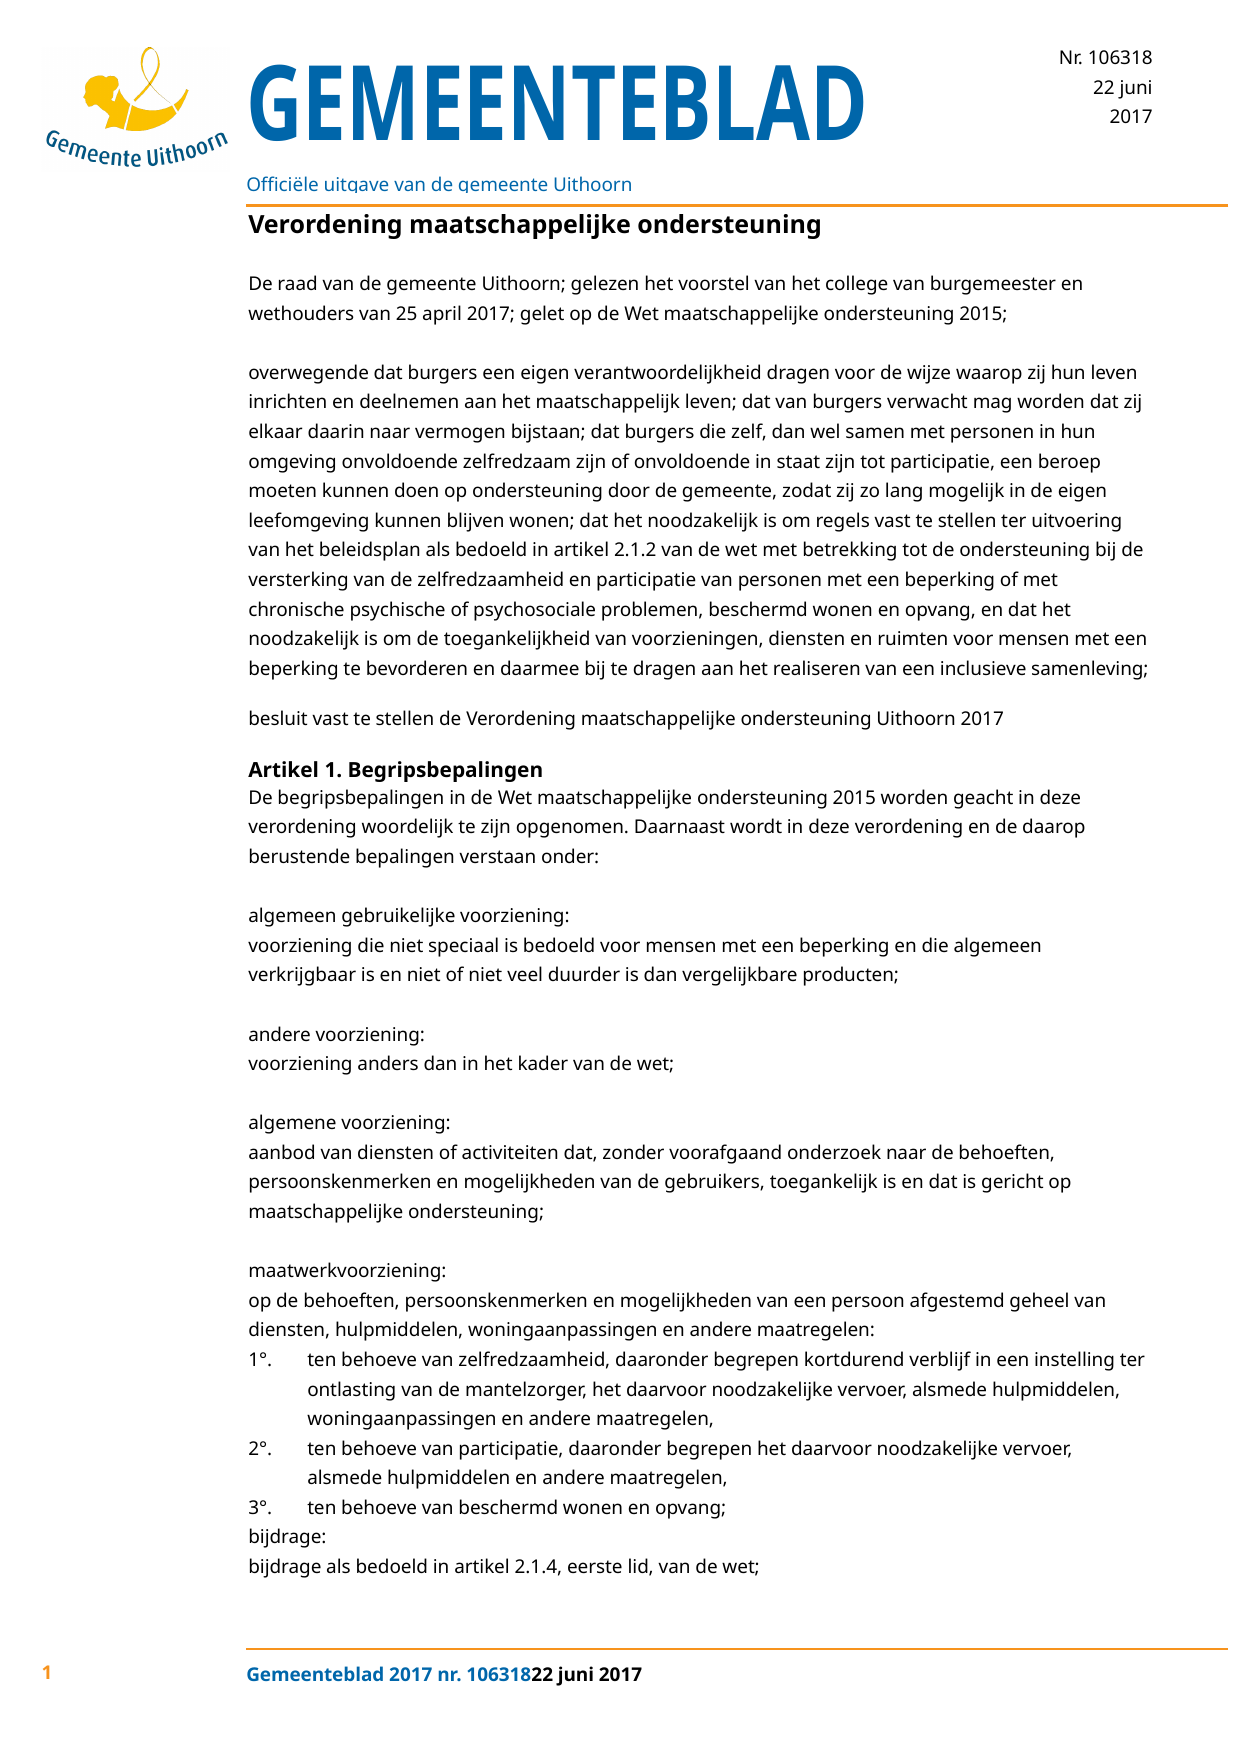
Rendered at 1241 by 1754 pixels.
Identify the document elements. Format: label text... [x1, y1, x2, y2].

list ten behoeve van zelfredzaamheid, daaronder begrepen kortdurend verblijf in een instelling ter ontlasting van de mantelzorger, het daarvoor noodzakelijke vervoer, alsmede hulpmiddelen, woningaanpassingen en andere maatregelen, [248, 1346, 1152, 1431]
text maatwerkvoorziening: [248, 1257, 1152, 1283]
text algemene voorziening: [248, 1109, 1152, 1135]
text overwegende dat burgers een eigen verantwoordelijkheid dragen voor de wijze waarop zij hun leven inrichten en deelnemen aan het maatschappelijk leven; dat van burgers verwacht mag worden dat zij elkaar daarin naar vermogen bijstaan; dat burgers die zelf, dan wel samen met personen in hun omgeving onvoldoende zelfredzaam zijn of onvoldoende in staat zijn tot participatie, een beroep moeten kunnen doen op ondersteuning door de gemeente, zodat zij zo lang mogelijk in de eigen leefomgeving kunnen blijven wonen; dat het noodzakelijk is om regels vast te stellen ter uitvoering van het beleidsplan als bedoeld in artikel 2.1.2 van de wet met betrekking tot de ondersteuning bij de versterking van de zelfredzaamheid en participatie van personen met een beperking of met chronische psychische of psychosociale problemen, beschermd wonen en opvang, en dat het noodzakelijk is om de toegankelijkheid van voorzieningen, diensten en ruimten voor mensen met een beperking te bevorderen en daarmee bij te dragen aan het realiseren van een inclusieve samenleving; [248, 359, 1152, 681]
text bijdrage als bedoeld in artikel 2.1.4, eerste lid, van de wet; [248, 1553, 1152, 1579]
text Artikel 1. Begripsbepalingen [248, 756, 1152, 784]
text aanbod van diensten of activiteiten dat, zonder voorafgaand onderzoek naar de behoeften, persoonskenmerken en mogelijkheden van de gebruikers, toegankelijk is en dat is gericht op maatschappelijke ondersteuning; [248, 1139, 1152, 1224]
picture [41, 47, 231, 172]
text besluit vast te stellen de Verordening maatschappelijke ondersteuning Uithoorn 2017 [248, 705, 1152, 731]
text andere voorziening: [248, 1021, 1152, 1046]
text op de behoeften, persoonskenmerken en mogelijkheden van een persoon afgestemd geheel van diensten, hulpmiddelen, woningaanpassingen en andere maatregelen: [248, 1287, 1152, 1342]
text algemeen gebruikelijke voorziening: [248, 902, 1152, 928]
text voorziening die niet speciaal is bedoeld voor mensen met een beperking en die algemeen verkrijgbaar is en niet of niet veel duurder is dan vergelijkbare producten; [248, 932, 1152, 987]
text De raad van de gemeente Uithoorn; gelezen het voorstel van het college van burgemeester en wethouders van 25 april 2017; gelet op de Wet maatschappelijke ondersteuning 2015; [248, 270, 1152, 326]
text voorziening anders dan in het kader van de wet; [248, 1050, 1152, 1076]
text bijdrage: [248, 1524, 1152, 1549]
list ten behoeve van beschermd wonen en opvang; [248, 1494, 1152, 1520]
text Verordening maatschappelijke ondersteuning [248, 207, 1152, 241]
list ten behoeve van participatie, daaronder begrepen het daarvoor noodzakelijke vervoer, alsmede hulpmiddelen en andere maatregelen, [248, 1435, 1152, 1490]
text De begripsbepalingen in de Wet maatschappelijke ondersteuning 2015 worden geacht in deze verordening woordelijk te zijn opgenomen. Daarnaast wordt in deze verordening en de daarop berustende bepalingen verstaan onder: [248, 784, 1152, 869]
